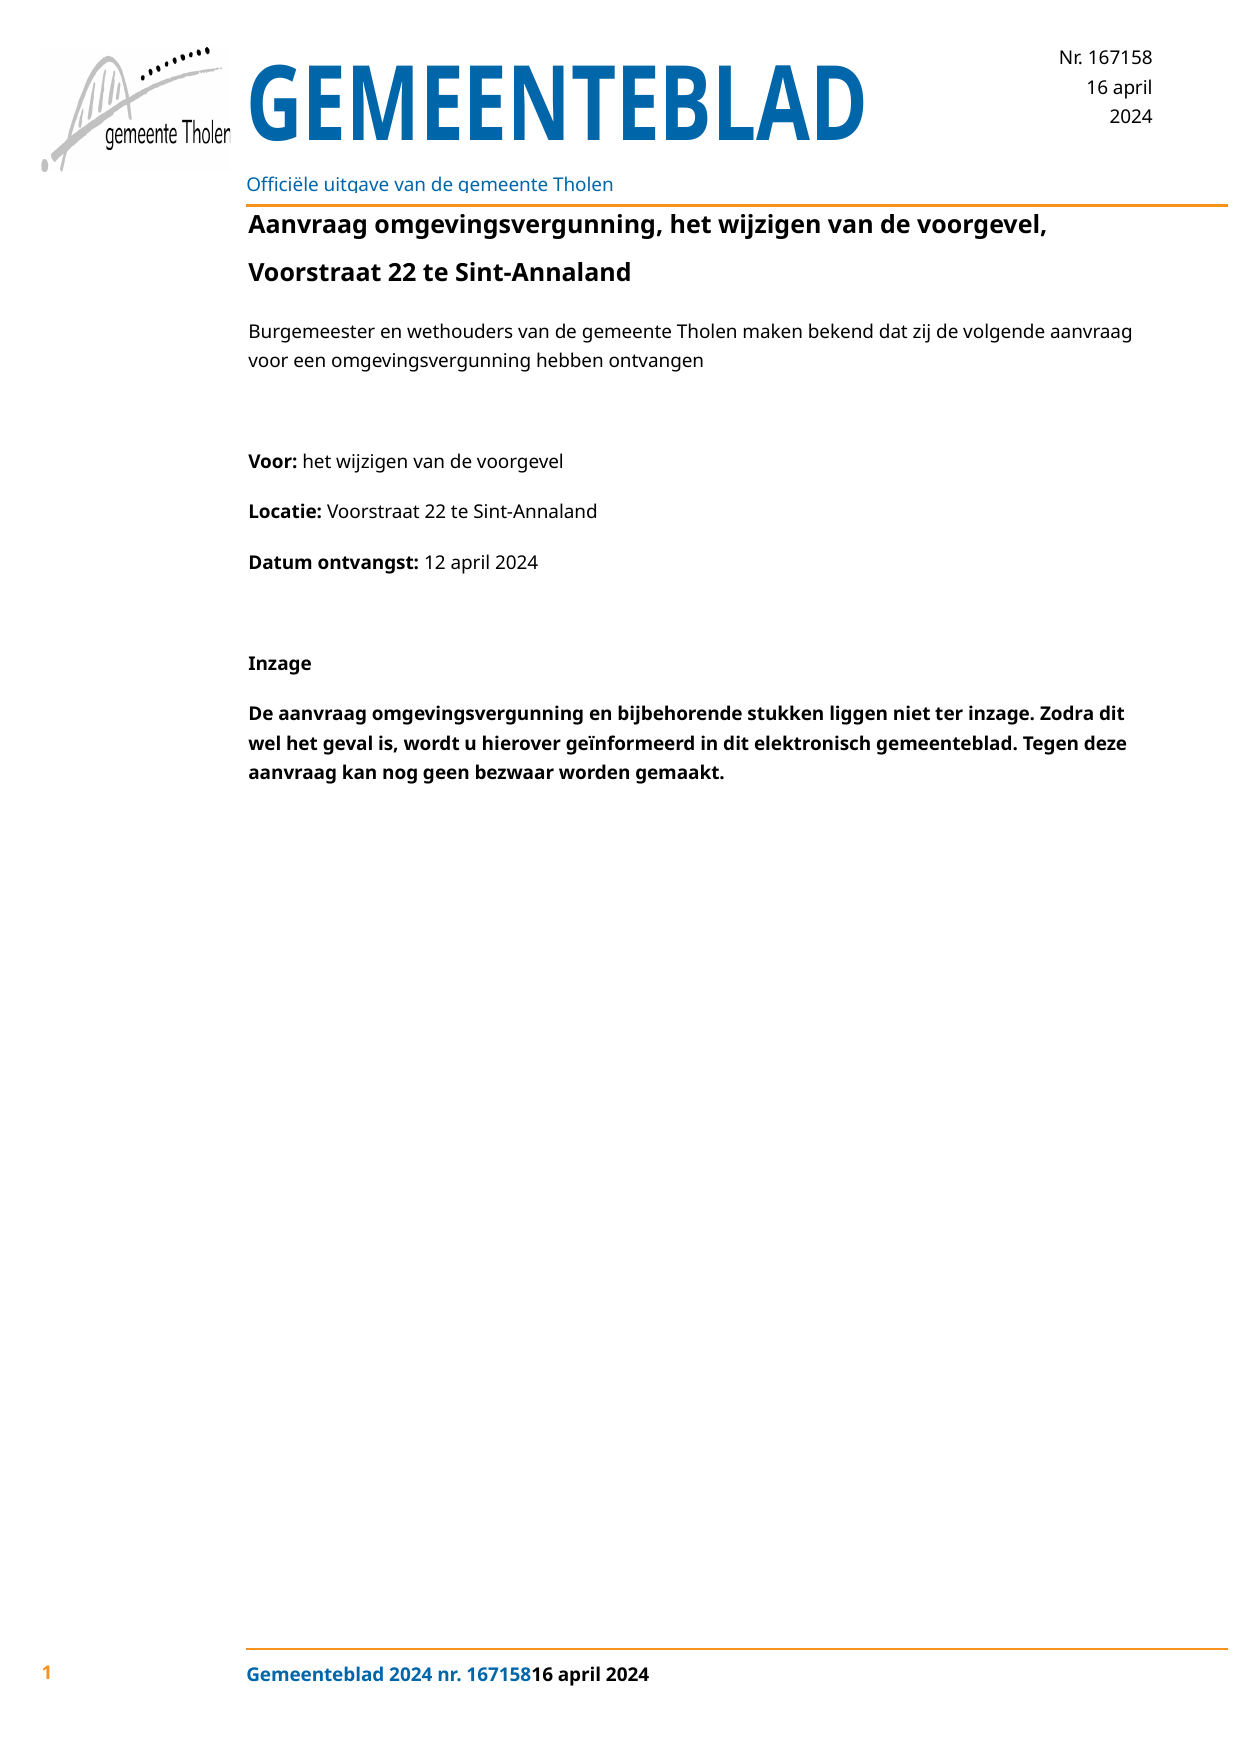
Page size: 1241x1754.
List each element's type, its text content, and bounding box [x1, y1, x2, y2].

picture [41, 47, 231, 172]
text De aanvraag omgevingsvergunning en bijbehorende stukken liggen niet ter inzage. Zodra dit wel het geval is, wordt u hierover geïnformeerd in dit elektronisch gemeenteblad. Tegen deze aanvraag kan nog geen bezwaar worden gemaakt. [248, 700, 1152, 785]
text Burgemeester en wethouders van de gemeente Tholen maken bekend dat zij de volgende aanvraag voor een omgevingsvergunning hebben ontvangen [248, 318, 1152, 373]
text Datum ontvangst: 12 april 2024 [248, 549, 1152, 575]
text Aanvraag omgevingsvergunning, het wijzigen van de voorgevel, Voorstraat 22 te Sint-Annaland [248, 207, 1152, 288]
text Inzage [248, 650, 1152, 676]
text Voor: het wijzigen van de voorgevel [248, 448, 1152, 474]
text Locatie: Voorstraat 22 te Sint-Annaland [248, 499, 1152, 524]
